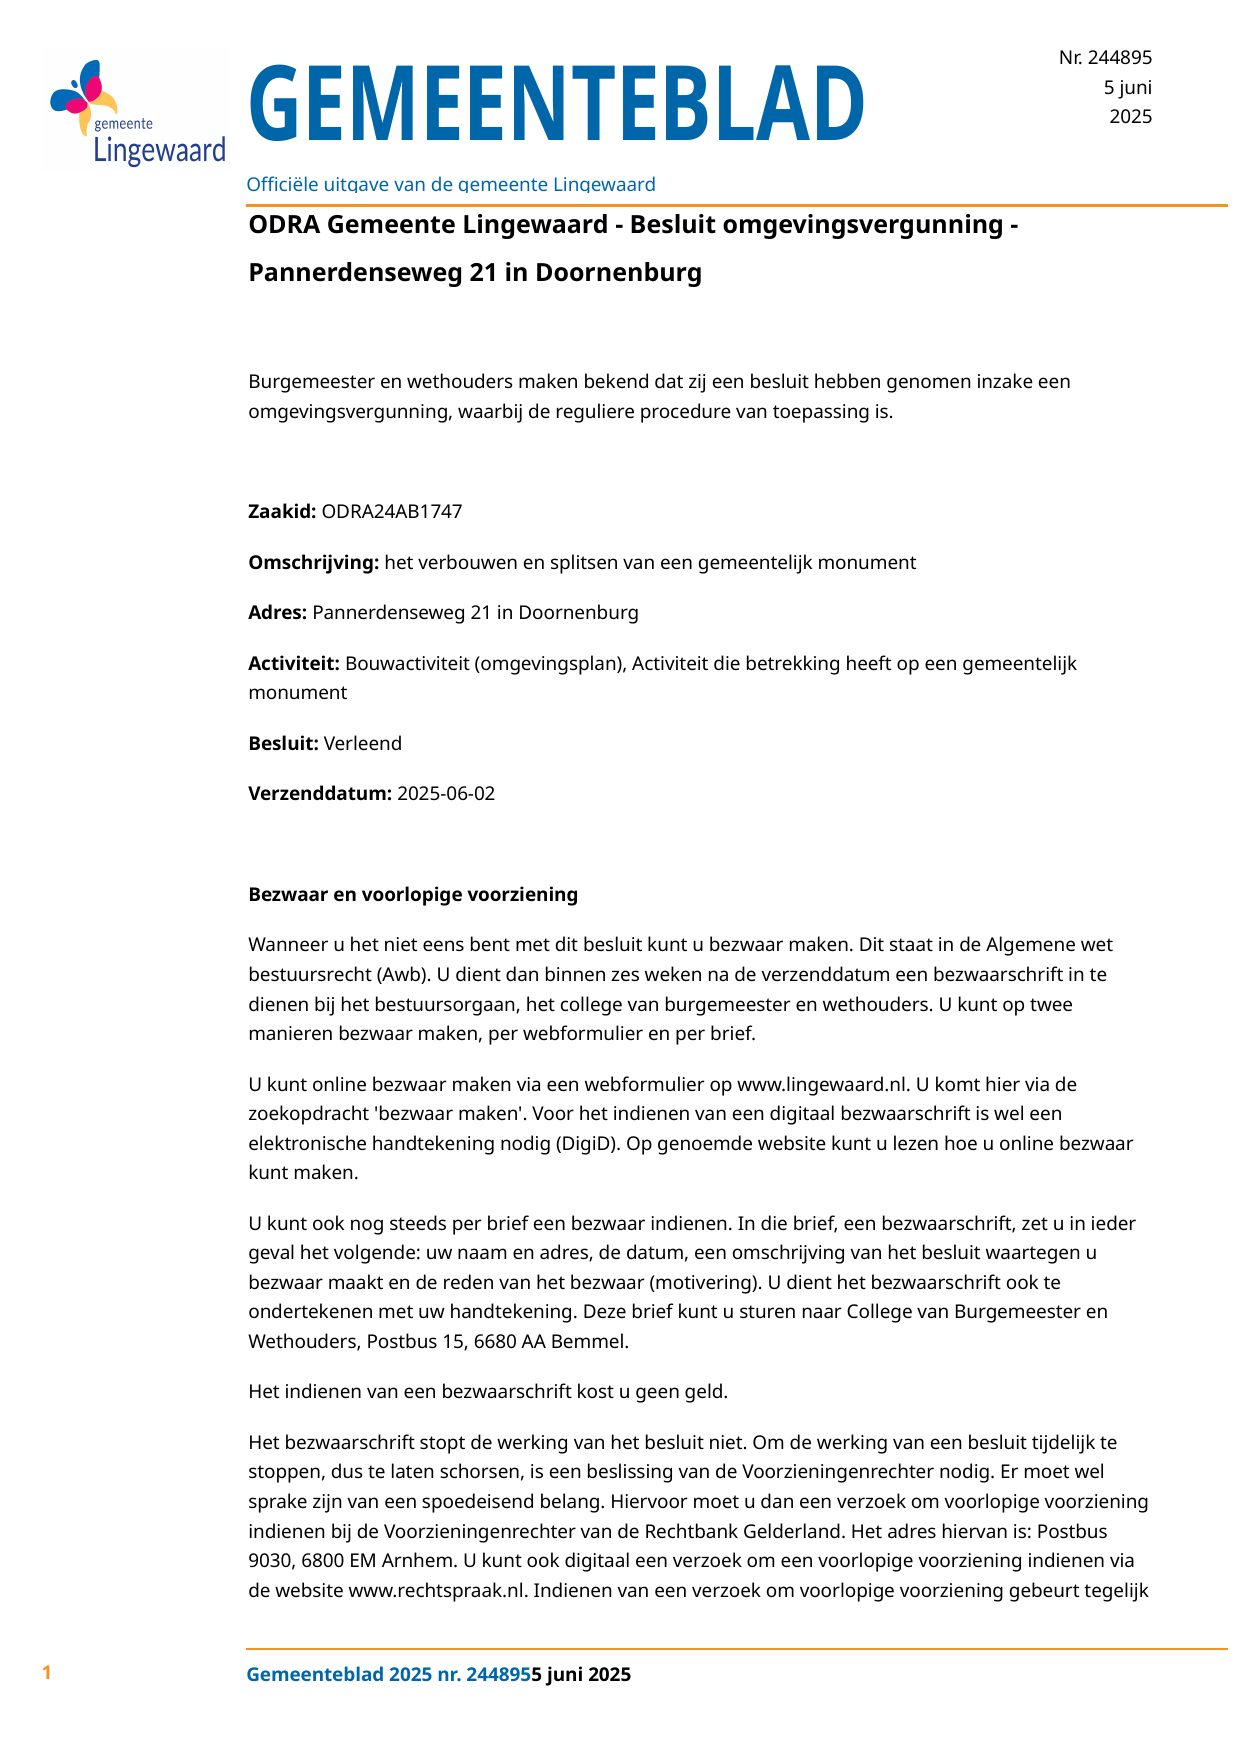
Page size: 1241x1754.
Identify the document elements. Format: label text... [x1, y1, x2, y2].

text Adres: Pannerdenseweg 21 in Doornenburg [248, 599, 1152, 625]
picture [41, 47, 231, 172]
text Het indienen van een bezwaarschrift kost u geen geld. [248, 1379, 1152, 1404]
text U kunt online bezwaar maken via een webformulier op www.lingewaard.nl. U komt hier via de zoekopdracht 'bezwaar maken'. Voor het indienen van een digitaal bezwaarschrift is wel een elektronische handtekening nodig (DigiD). Op genoemde website kunt u lezen hoe u online bezwaar kunt maken. [248, 1071, 1152, 1185]
text Verzenddatum: 2025-06-02 [248, 780, 1152, 806]
text Bezwaar en voorlopige voorziening [248, 881, 1152, 907]
text Zaakid: ODRA24AB1747 [248, 499, 1152, 524]
text U kunt ook nog steeds per brief een bezwaar indienen. In die brief, een bezwaarschrift, zet u in ieder geval het volgende: uw naam en adres, de datum, een omschrijving van het besluit waartegen u bezwaar maakt en de reden van het bezwaar (motivering). U dient het bezwaarschrift ook te ondertekenen met uw handtekening. Deze brief kunt u sturen naar College van Burgemeester en Wethouders, Postbus 15, 6680 AA Bemmel. [248, 1210, 1152, 1354]
text Activiteit: Bouwactiviteit (omgevingsplan), Activiteit die betrekking heeft op een gemeentelijk monument [248, 650, 1152, 705]
text Burgemeester en wethouders maken bekend dat zij een besluit hebben genomen inzake een omgevingsvergunning, waarbij de reguliere procedure van toepassing is. [248, 368, 1152, 424]
text ODRA Gemeente Lingewaard - Besluit omgevingsvergunning - Pannerdenseweg 21 in Doornenburg [248, 207, 1152, 288]
text Het bezwaarschrift stopt de werking van het besluit niet. Om de werking van een besluit tijdelijk te stoppen, dus te laten schorsen, is een beslissing van de Voorzieningenrechter nodig. Er moet wel sprake zijn van een spoedeisend belang. Hiervoor moet u dan een verzoek om voorlopige voorziening indienen bij de Voorzieningenrechter van de Rechtbank Gelderland. Het adres hiervan is: Postbus 9030, 6800 EM Arnhem. U kunt ook digitaal een verzoek om een voorlopige voorziening indienen via de website www.rechtspraak.nl. Indienen van een verzoek om voorlopige voorziening gebeurt tegelijk [248, 1429, 1152, 1603]
text Besluit: Verleend [248, 730, 1152, 756]
text Wanneer u het niet eens bent met dit besluit kunt u bezwaar maken. Dit staat in de Algemene wet bestuursrecht (Awb). U dient dan binnen zes weken na de verzenddatum een bezwaarschrift in te dienen bij het bestuursorgaan, het college van burgemeester en wethouders. U kunt op twee manieren bezwaar maken, per webformulier en per brief. [248, 932, 1152, 1046]
text Omschrijving: het verbouwen en splitsen van een gemeentelijk monument [248, 549, 1152, 575]
